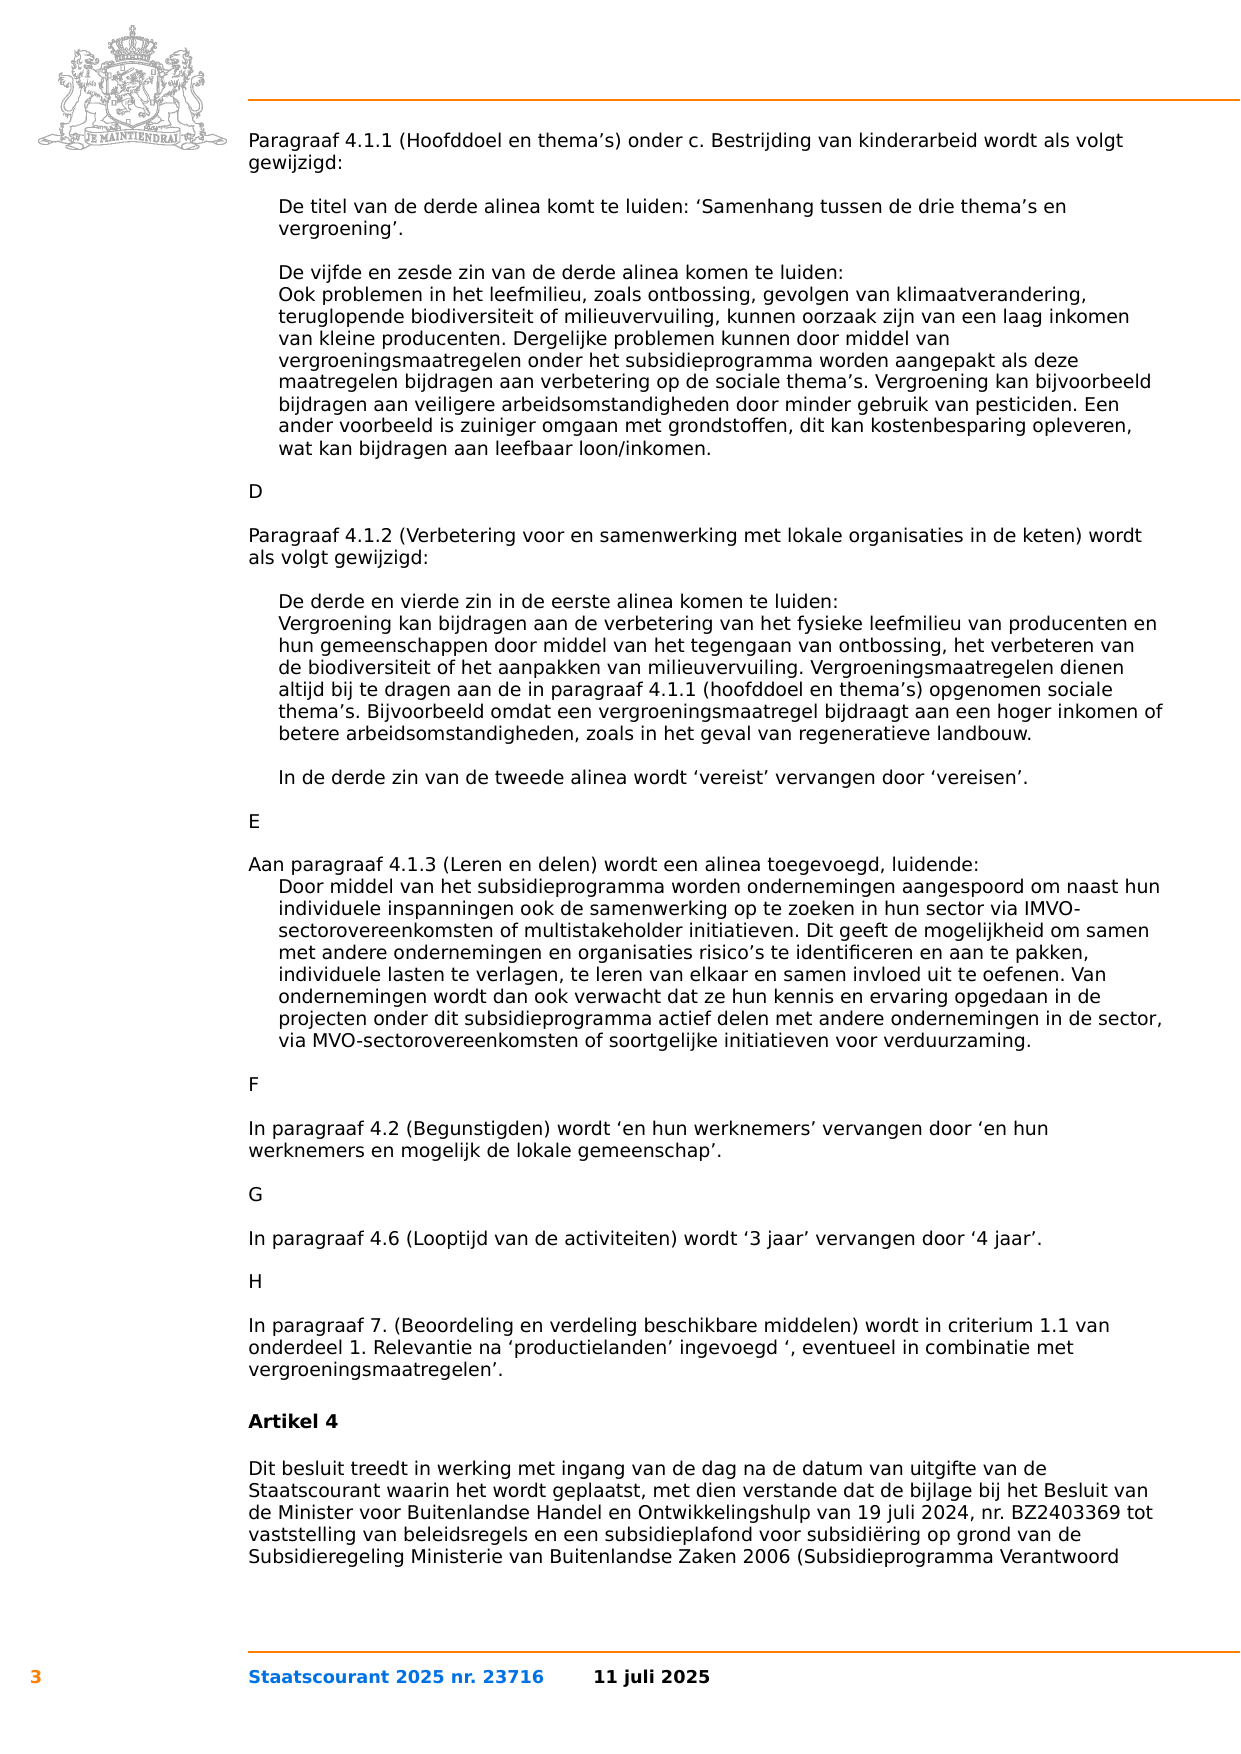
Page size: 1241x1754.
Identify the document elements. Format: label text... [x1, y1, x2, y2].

text Dit besluit treedt in werking met ingang van de dag na de datum van uitgifte van de Staatscourant waarin het wordt geplaatst, met dien verstande dat de bijlage bij het Besluit van de Minister voor Buitenlandse Handel en Ontwikkelingshulp van 19 juli 2024, nr. BZ2403369 tot vaststelling van beleidsregels en een subsidieplafond voor subsidiëring op grond van de Subsidieregeling Ministerie van Buitenlandse Zaken 2006 (Subsidieprogramma Verantwoord [248, 1458, 1163, 1568]
text De vijfde en zesde zin van de derde alinea komen te luiden: [278, 262, 1163, 283]
text Door middel van het subsidieprogramma worden ondernemingen aangespoord om naast hun individuele inspanningen ook de samenwerking op te zoeken in hun sector via IMVO-sectorovereenkomsten of multistakeholder initiatieven. Dit geeft de mogelijkheid om samen met andere ondernemingen en organisaties risico’s te identificeren en aan te pakken, individuele lasten te verlagen, te leren van elkaar en samen invloed uit te oefenen. Van ondernemingen wordt dan ook verwacht dat ze hun kennis en ervaring opgedaan in de projecten onder dit subsidieprogramma actief delen met andere ondernemingen in de sector, via MVO-sectorovereenkomsten of soortgelijke initiatieven voor verduurzaming. [278, 876, 1163, 1052]
text Paragraaf 4.1.1 (Hoofddoel en thema’s) onder c. Bestrijding van kinderarbeid wordt als volgt gewijzigd: [248, 130, 1163, 174]
text Ook problemen in het leefmilieu, zoals ontbossing, gevolgen van klimaatverandering, teruglopende biodiversiteit of milieuvervuiling, kunnen oorzaak zijn van een laag inkomen van kleine producenten. Dergelijke problemen kunnen door middel van vergroeningsmaatregelen onder het subsidieprogramma worden aangepakt als deze maatregelen bijdragen aan verbetering op de sociale thema’s. Vergroening kan bijvoorbeeld bijdragen aan veiligere arbeidsomstandigheden door minder gebruik van pesticiden. Een ander voorbeeld is zuiniger omgaan met grondstoffen, dit kan kostenbesparing opleveren, wat kan bijdragen aan leefbaar loon/inkomen. [278, 283, 1163, 459]
text De titel van de derde alinea komt te luiden: ‘Samenhang tussen de drie thema’s en vergroening’. [278, 196, 1163, 240]
text F [248, 1074, 1163, 1096]
text H [248, 1271, 1163, 1293]
text In de derde zin van de tweede alinea wordt ‘vereist’ vervangen door ‘vereisen’. [278, 767, 1163, 789]
text In paragraaf 7. (Beoordeling en verdeling beschikbare middelen) wordt in criterium 1.1 van onderdeel 1. Relevantie na ‘productielanden’ ingevoegd ‘, eventueel in combinatie met vergroeningsmaatregelen’. [248, 1315, 1163, 1381]
text In paragraaf 4.2 (Begunstigden) wordt ‘en hun werknemers’ vervangen door ‘en hun werknemers en mogelijk de lokale gemeenschap’. [248, 1118, 1163, 1162]
text G [248, 1184, 1163, 1206]
text De derde en vierde zin in de eerste alinea komen te luiden: [278, 591, 1163, 613]
text Vergroening kan bijdragen aan de verbetering van het fysieke leefmilieu van producenten en hun gemeenschappen door middel van het tegengaan van ontbossing, het verbeteren van de biodiversiteit of het aanpakken van milieuvervuiling. Vergroeningsmaatregelen dienen altijd bij te dragen aan de in paragraaf 4.1.1 (hoofddoel en thema’s) opgenomen sociale thema’s. Bijvoorbeeld omdat een vergroeningsmaatregel bijdraagt aan een hoger inkomen of betere arbeidsomstandigheden, zoals in het geval van regeneratieve landbouw. [278, 613, 1163, 745]
text E [248, 811, 1163, 832]
picture [38, 25, 227, 150]
text D [248, 481, 1163, 503]
text Paragraaf 4.1.2 (Verbetering voor en samenwerking met lokale organisaties in de keten) wordt als volgt gewijzigd: [248, 525, 1163, 569]
text In paragraaf 4.6 (Looptijd van de activiteiten) wordt ‘3 jaar’ vervangen door ‘4 jaar’. [248, 1228, 1163, 1249]
text Aan paragraaf 4.1.3 (Leren en delen) wordt een alinea toegevoegd, luidende: [248, 854, 1163, 876]
subtitle Artikel 4 [248, 1411, 1163, 1433]
